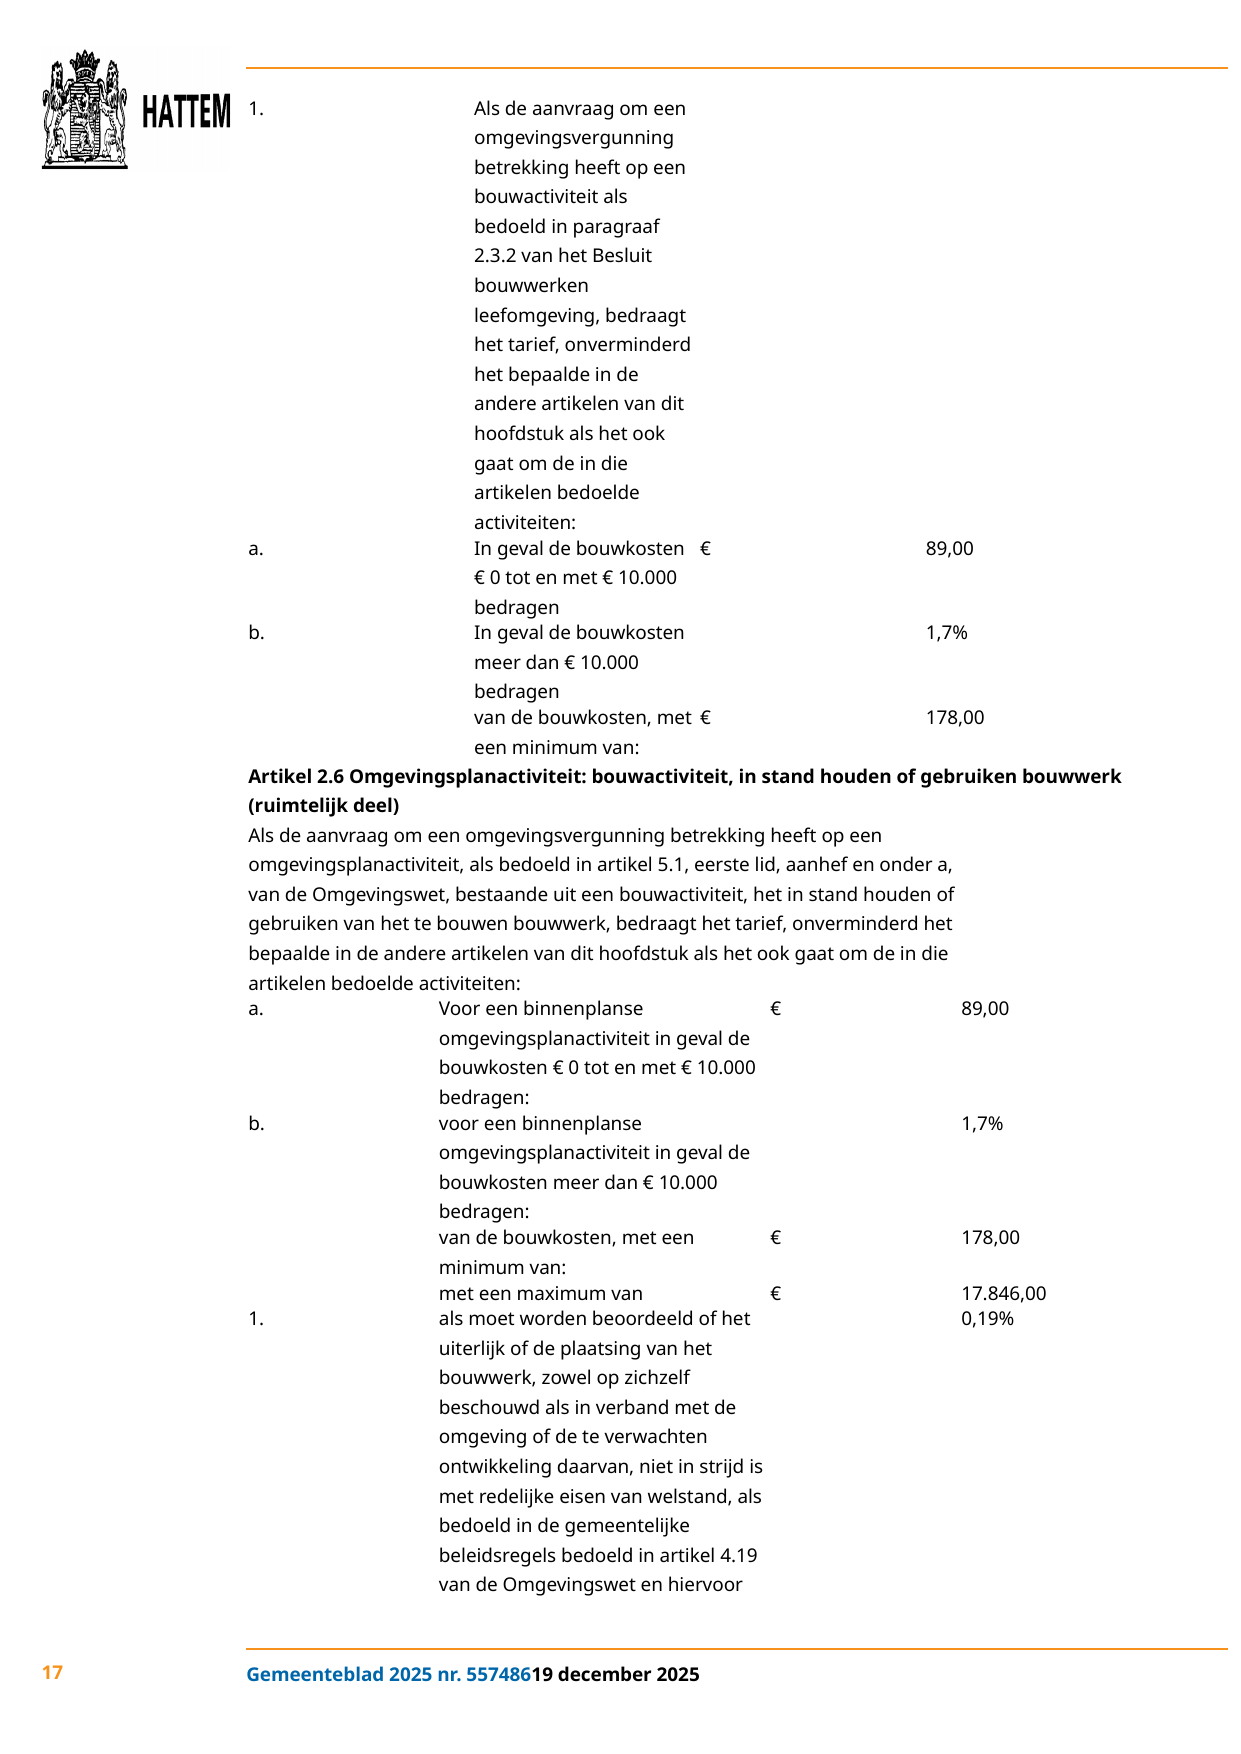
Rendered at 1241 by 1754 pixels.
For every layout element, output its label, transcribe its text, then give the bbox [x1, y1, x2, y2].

table_header Als de aanvraag om een omgevingsvergunning betrekking heeft op een omgevingsplanactiviteit, als bedoeld in artikel 5.1, eerste lid, aanhef en onder a, van de Omgevingswet, bestaande uit een bouwactiviteit, het in stand houden of gebruiken van het te bouwen bouwwerk, bedraagt het tarief, onverminderd het bepaalde in de andere artikelen van dit hoofdstuk als het ook gaat om de in die artikelen bedoelde activiteiten: [248, 822, 961, 995]
table_cell [248, 1280, 439, 1305]
table_cell van de bouwkosten, met een minimum van: [439, 1224, 770, 1280]
table_cell 178,00 [926, 705, 1152, 760]
table_cell 1. [248, 1305, 439, 1597]
table_cell a. [248, 995, 439, 1110]
table_header 1. [248, 95, 474, 535]
table_cell € [770, 995, 961, 1110]
table_cell b. [248, 1110, 439, 1224]
table_header [700, 95, 926, 535]
table_cell van de bouwkosten, met een minimum van: [474, 705, 700, 760]
table_cell 178,00 [961, 1224, 1152, 1280]
table_cell € [700, 535, 926, 619]
table_cell € [700, 705, 926, 760]
table_cell 89,00 [961, 995, 1152, 1110]
table_cell 17.846,00 [961, 1280, 1152, 1305]
table_header Artikel 2.6 Omgevingsplanactiviteit: bouwactiviteit, in stand houden of gebruiken bouwwerk (ruimtelijk deel) [248, 763, 1152, 818]
table_cell als moet worden beoordeeld of het uiterlijk of de plaatsing van het bouwwerk, zowel op zichzelf beschouwd als in verband met de omgeving of de te verwachten ontwikkeling daarvan, niet in strijd is met redelijke eisen van welstand, als bedoeld in de gemeentelijke beleidsregels bedoeld in artikel 4.19 van de Omgevingswet en hiervoor [439, 1305, 770, 1597]
table_header [926, 95, 1152, 535]
table_cell € [770, 1224, 961, 1280]
table_cell In geval de bouwkosten € 0 tot en met € 10.000 bedragen [474, 535, 700, 619]
table_cell [770, 1110, 961, 1224]
table_cell In geval de bouwkosten meer dan € 10.000 bedragen [474, 620, 700, 704]
table_cell [248, 1224, 439, 1280]
table_header [961, 822, 1152, 995]
table_cell a. [248, 535, 474, 619]
table_cell Voor een binnenplanse omgevingsplanactiviteit in geval de bouwkosten € 0 tot en met € 10.000 bedragen: [439, 995, 770, 1110]
table_cell [248, 705, 474, 760]
table_cell 0,19% [961, 1305, 1152, 1597]
table_cell € [770, 1280, 961, 1305]
table_cell [700, 620, 926, 704]
table_cell 89,00 [926, 535, 1152, 619]
table_header Als de aanvraag om een omgevingsvergunning betrekking heeft op een bouwactiviteit als bedoeld in paragraaf 2.3.2 van het Besluit bouwwerken leefomgeving, bedraagt het tarief, onverminderd het bepaalde in de andere artikelen van dit hoofdstuk als het ook gaat om de in die artikelen bedoelde activiteiten: [474, 95, 700, 535]
table_cell 1,7% [961, 1110, 1152, 1224]
table_cell 1,7% [926, 620, 1152, 704]
table_cell b. [248, 620, 474, 704]
picture [41, 47, 231, 172]
table_cell voor een binnenplanse omgevingsplanactiviteit in geval de bouwkosten meer dan € 10.000 bedragen: [439, 1110, 770, 1224]
table_cell [770, 1305, 961, 1597]
table_cell met een maximum van [439, 1280, 770, 1305]
